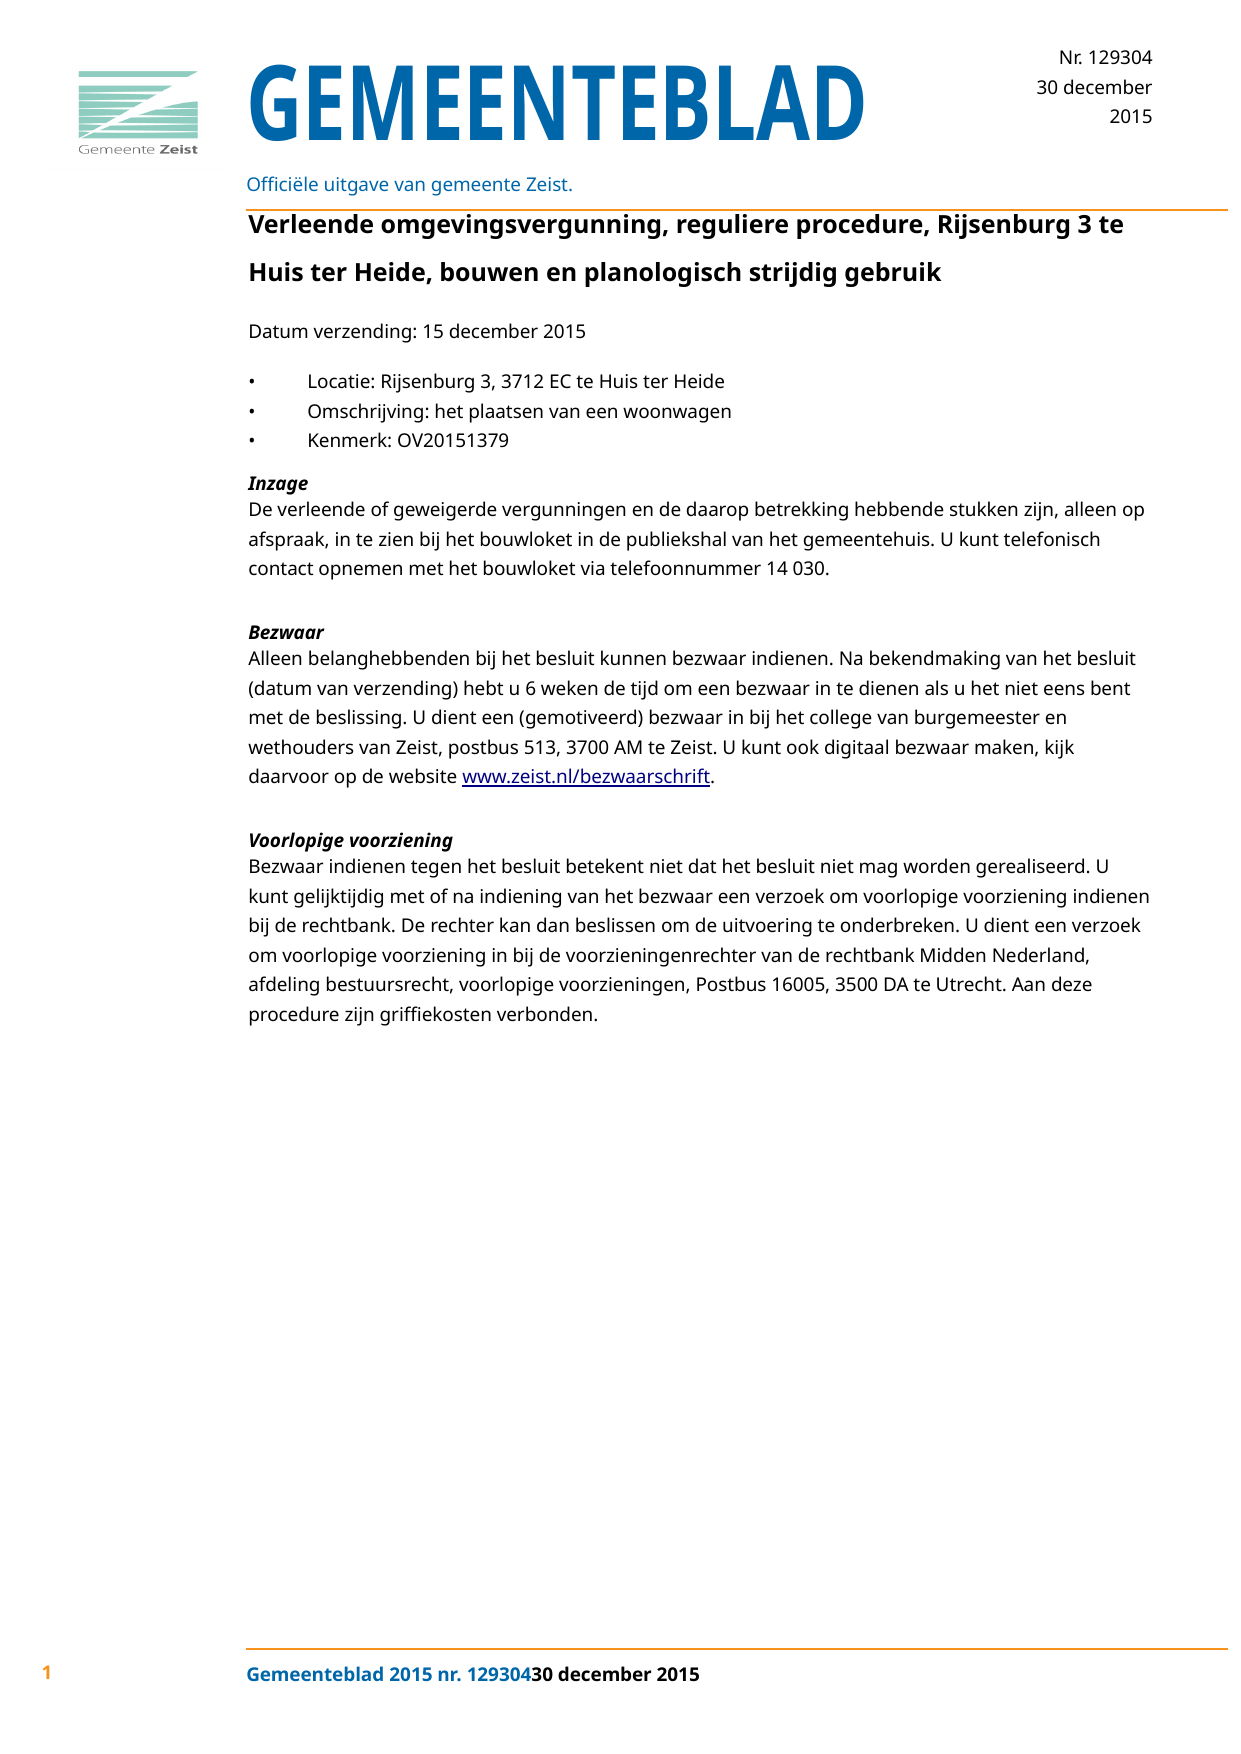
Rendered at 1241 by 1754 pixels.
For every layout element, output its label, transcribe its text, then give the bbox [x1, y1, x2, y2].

text Datum verzending: 15 december 2015 [248, 318, 1152, 344]
text De verleende of geweigerde vergunningen en de daarop betrekking hebbende stukken zijn, alleen op afspraak, in te zien bij het bouwloket in de publiekshal van het gemeentehuis. U kunt telefonisch contact opnemen met het bouwloket via telefoonnummer 14 030. [248, 496, 1152, 581]
text Bezwaar [248, 619, 1152, 645]
text Bezwaar indienen tegen het besluit betekent niet dat het besluit niet mag worden gerealiseerd. U kunt gelijktijdig met of na indiening van het bezwaar een verzoek om voorlopige voorziening indienen bij de rechtbank. De rechter kan dan beslissen om de uitvoering te onderbreken. U dient een verzoek om voorlopige voorziening in bij de voorzieningenrechter van de rechtbank Midden Nederland, afdeling bestuursrecht, voorlopige voorzieningen, Postbus 16005, 3500 DA te Utrecht. Aan deze procedure zijn griffiekosten verbonden. [248, 853, 1152, 1027]
list Kenmerk: OV20151379 [248, 427, 1152, 453]
text Inzage [248, 471, 1152, 496]
picture [41, 47, 231, 172]
text Voorlopige voorziening [248, 827, 1152, 853]
list Omschrijving: het plaatsen van een woonwagen [248, 398, 1152, 424]
text Verleende omgevingsvergunning, reguliere procedure, Rijsenburg 3 te Huis ter Heide, bouwen en planologisch strijdig gebruik [248, 211, 1152, 288]
list Locatie: Rijsenburg 3, 3712 EC te Huis ter Heide [248, 368, 1152, 394]
text Alleen belanghebbenden bij het besluit kunnen bezwaar indienen. Na bekendmaking van het besluit (datum van verzending) hebt u 6 weken de tijd om een bezwaar in te dienen als u het niet eens bent met de beslissing. U dient een (gemotiveerd) bezwaar in bij het college van burgemeester en wethouders van Zeist, postbus 513, 3700 AM te Zeist. U kunt ook digitaal bezwaar maken, kijk daarvoor op de website www.zeist.nl/bezwaarschrift. [248, 645, 1152, 789]
